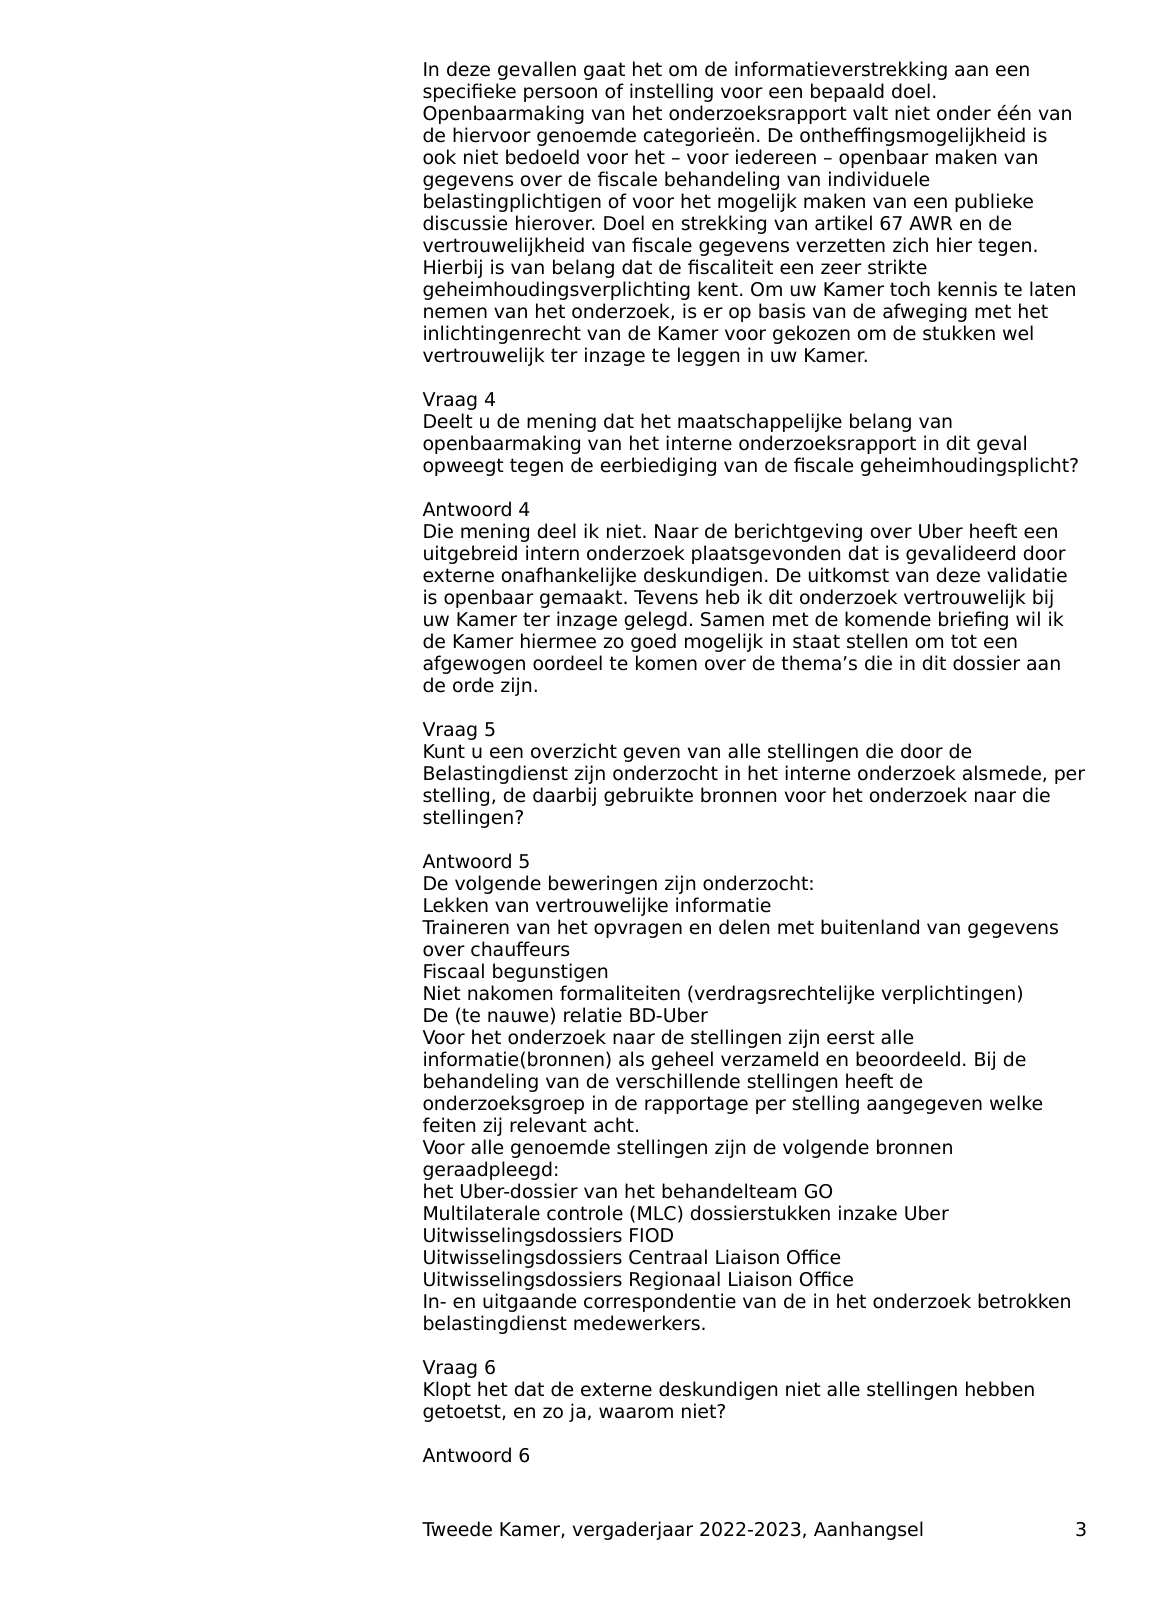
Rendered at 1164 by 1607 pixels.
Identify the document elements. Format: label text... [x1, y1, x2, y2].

text Klopt het dat de externe deskundigen niet alle stellingen hebben getoetst, en zo ja, waarom niet? [422, 1379, 1087, 1423]
text Niet nakomen formaliteiten (verdragsrechtelijke verplichtingen) [422, 983, 1087, 1005]
text Traineren van het opvragen en delen met buitenland van gegevens over chauffeurs [422, 917, 1087, 961]
text De volgende beweringen zijn onderzocht: [422, 873, 1087, 895]
text Voor alle genoemde stellingen zijn de volgende bronnen geraadpleegd: [422, 1137, 1087, 1181]
text In deze gevallen gaat het om de informatieverstrekking aan een specifieke persoon of instelling voor een bepaald doel. Openbaarmaking van het onderzoeksrapport valt niet onder één van de hiervoor genoemde categorieën. De ontheffingsmogelijkheid is ook niet bedoeld voor het – voor iedereen – openbaar maken van gegevens over de fiscale behandeling van individuele belastingplichtigen of voor het mogelijk maken van een publieke discussie hierover. Doel en strekking van artikel 67 AWR en de vertrouwelijkheid van fiscale gegevens verzetten zich hier tegen. Hierbij is van belang dat de fiscaliteit een zeer strikte geheimhoudingsverplichting kent. Om uw Kamer toch kennis te laten nemen van het onderzoek, is er op basis van de afweging met het inlichtingenrecht van de Kamer voor gekozen om de stukken wel vertrouwelijk ter inzage te leggen in uw Kamer. [422, 59, 1087, 367]
text In- en uitgaande correspondentie van de in het onderzoek betrokken belastingdienst medewerkers. [422, 1291, 1087, 1335]
text Vraag 6 [422, 1357, 1087, 1379]
text Uitwisselingsdossiers Regionaal Liaison Office [422, 1269, 1087, 1291]
text het Uber-dossier van het behandelteam GO [422, 1181, 1087, 1203]
text Deelt u de mening dat het maatschappelijke belang van openbaarmaking van het interne onderzoeksrapport in dit geval opweegt tegen de eerbiediging van de fiscale geheimhoudingsplicht? [422, 411, 1087, 477]
text Antwoord 4 [422, 499, 1087, 521]
text Uitwisselingsdossiers FIOD [422, 1225, 1087, 1247]
text Vraag 5 [422, 719, 1087, 741]
text Vraag 4 [422, 389, 1087, 411]
text Die mening deel ik niet. Naar de berichtgeving over Uber heeft een uitgebreid intern onderzoek plaatsgevonden dat is gevalideerd door externe onafhankelijke deskundigen. De uitkomst van deze validatie is openbaar gemaakt. Tevens heb ik dit onderzoek vertrouwelijk bij uw Kamer ter inzage gelegd. Samen met de komende briefing wil ik de Kamer hiermee zo goed mogelijk in staat stellen om tot een afgewogen oordeel te komen over de thema’s die in dit dossier aan de orde zijn. [422, 521, 1087, 697]
text De (te nauwe) relatie BD-Uber [422, 1005, 1087, 1027]
text Multilaterale controle (MLC) dossierstukken inzake Uber [422, 1203, 1087, 1225]
text Kunt u een overzicht geven van alle stellingen die door de Belastingdienst zijn onderzocht in het interne onderzoek alsmede, per stelling, de daarbij gebruikte bronnen voor het onderzoek naar die stellingen? [422, 741, 1087, 829]
text Lekken van vertrouwelijke informatie [422, 895, 1087, 917]
text Voor het onderzoek naar de stellingen zijn eerst alle informatie(bronnen) als geheel verzameld en beoordeeld. Bij de behandeling van de verschillende stellingen heeft de onderzoeksgroep in de rapportage per stelling aangegeven welke feiten zij relevant acht. [422, 1027, 1087, 1137]
text Antwoord 5 [422, 851, 1087, 873]
text Uitwisselingsdossiers Centraal Liaison Office [422, 1247, 1087, 1269]
text Fiscaal begunstigen [422, 961, 1087, 983]
text Antwoord 6 [422, 1445, 1087, 1467]
